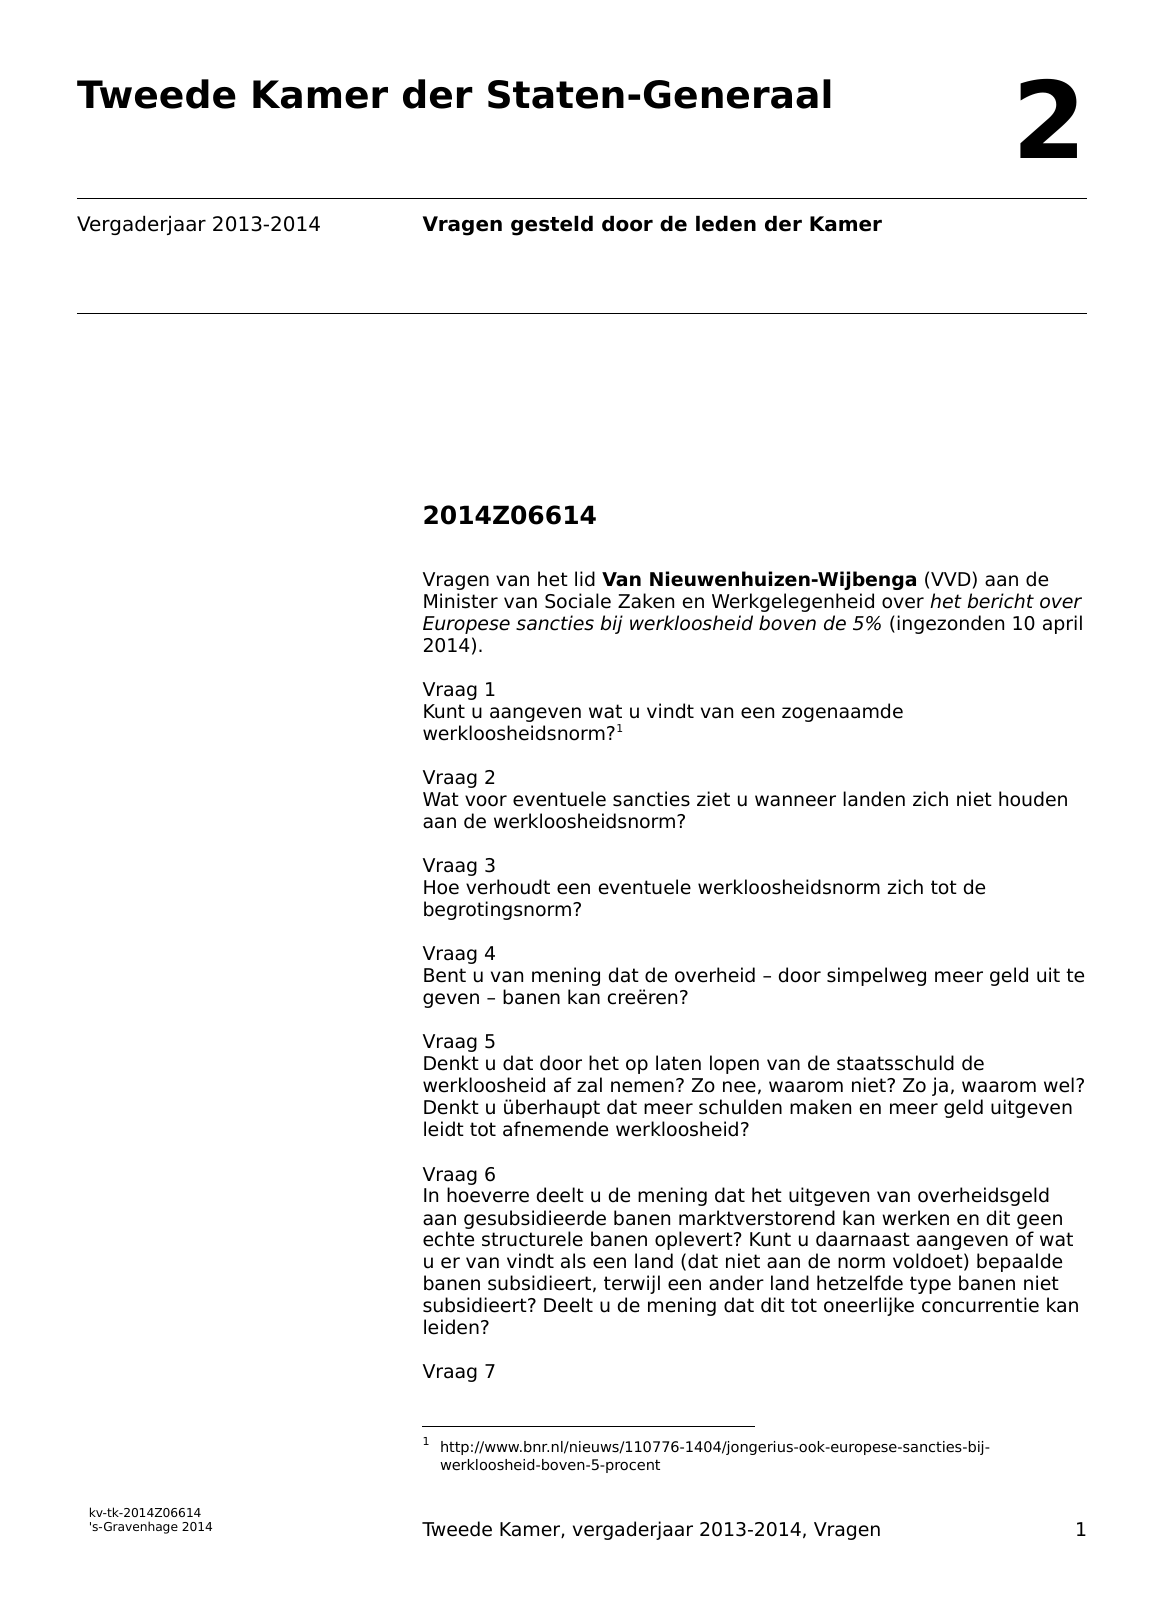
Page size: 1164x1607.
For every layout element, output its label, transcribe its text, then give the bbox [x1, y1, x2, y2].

text Bent u van mening dat de overheid – door simpelweg meer geld uit te geven – banen kan creëren? [422, 965, 1087, 1009]
table_cell Vergaderjaar 2013-2014 [77, 199, 422, 313]
text 's-Gravenhage 2014 [88, 1520, 323, 1534]
text Vragen van het lid Van Nieuwenhuizen-Wijbenga (VVD) aan de Minister van Sociale Zaken en Werkgelegenheid over het bericht over Europese sancties bij werkloosheid boven de 5% (ingezonden 10 april 2014). [422, 569, 1087, 657]
text Vraag 7 [422, 1361, 1087, 1383]
table_header Tweede Kamer der Staten-Generaal [77, 59, 886, 198]
text In hoeverre deelt u de mening dat het uitgeven van overheidsgeld aan gesubsidieerde banen marktverstorend kan werken en dit geen echte structurele banen oplevert? Kunt u daarnaast aangeven of wat u er van vindt als een land (dat niet aan de norm voldoet) bepaalde banen subsidieert, terwijl een ander land hetzelfde type banen niet subsidieert? Deelt u de mening dat dit tot oneerlijke concurrentie kan leiden? [422, 1185, 1087, 1339]
text 2014Z06614 [422, 501, 1087, 531]
text Vraag 6 [422, 1163, 1087, 1185]
text Denkt u dat door het op laten lopen van de staatsschuld de werkloosheid af zal nemen? Zo nee, waarom niet? Zo ja, waarom wel? Denkt u überhaupt dat meer schulden maken en meer geld uitgeven leidt tot afnemende werkloosheid? [422, 1053, 1087, 1141]
text kv-tk-2014Z06614 [88, 1506, 323, 1520]
text Vraag 3 [422, 855, 1087, 877]
text Vraag 1 [422, 679, 1087, 701]
text http://www.bnr.nl/nieuws/110776-1404/jongerius-ook-europese-sancties-bij-werkloosheid-boven-5-procent [422, 1435, 1087, 1474]
text Wat voor eventuele sancties ziet u wanneer landen zich niet houden aan de werkloosheidsnorm? [422, 789, 1087, 833]
text Hoe verhoudt een eventuele werkloosheidsnorm zich tot de begrotingsnorm? [422, 877, 1087, 921]
table_cell Vragen gesteld door de leden der Kamer [422, 199, 1087, 313]
table_header 2 [886, 59, 1087, 198]
text Kunt u aangeven wat u vindt van een zogenaamde werkloosheidsnorm? [422, 701, 1087, 745]
text Vraag 4 [422, 943, 1087, 965]
text Vraag 2 [422, 767, 1087, 789]
text Vraag 5 [422, 1031, 1087, 1053]
